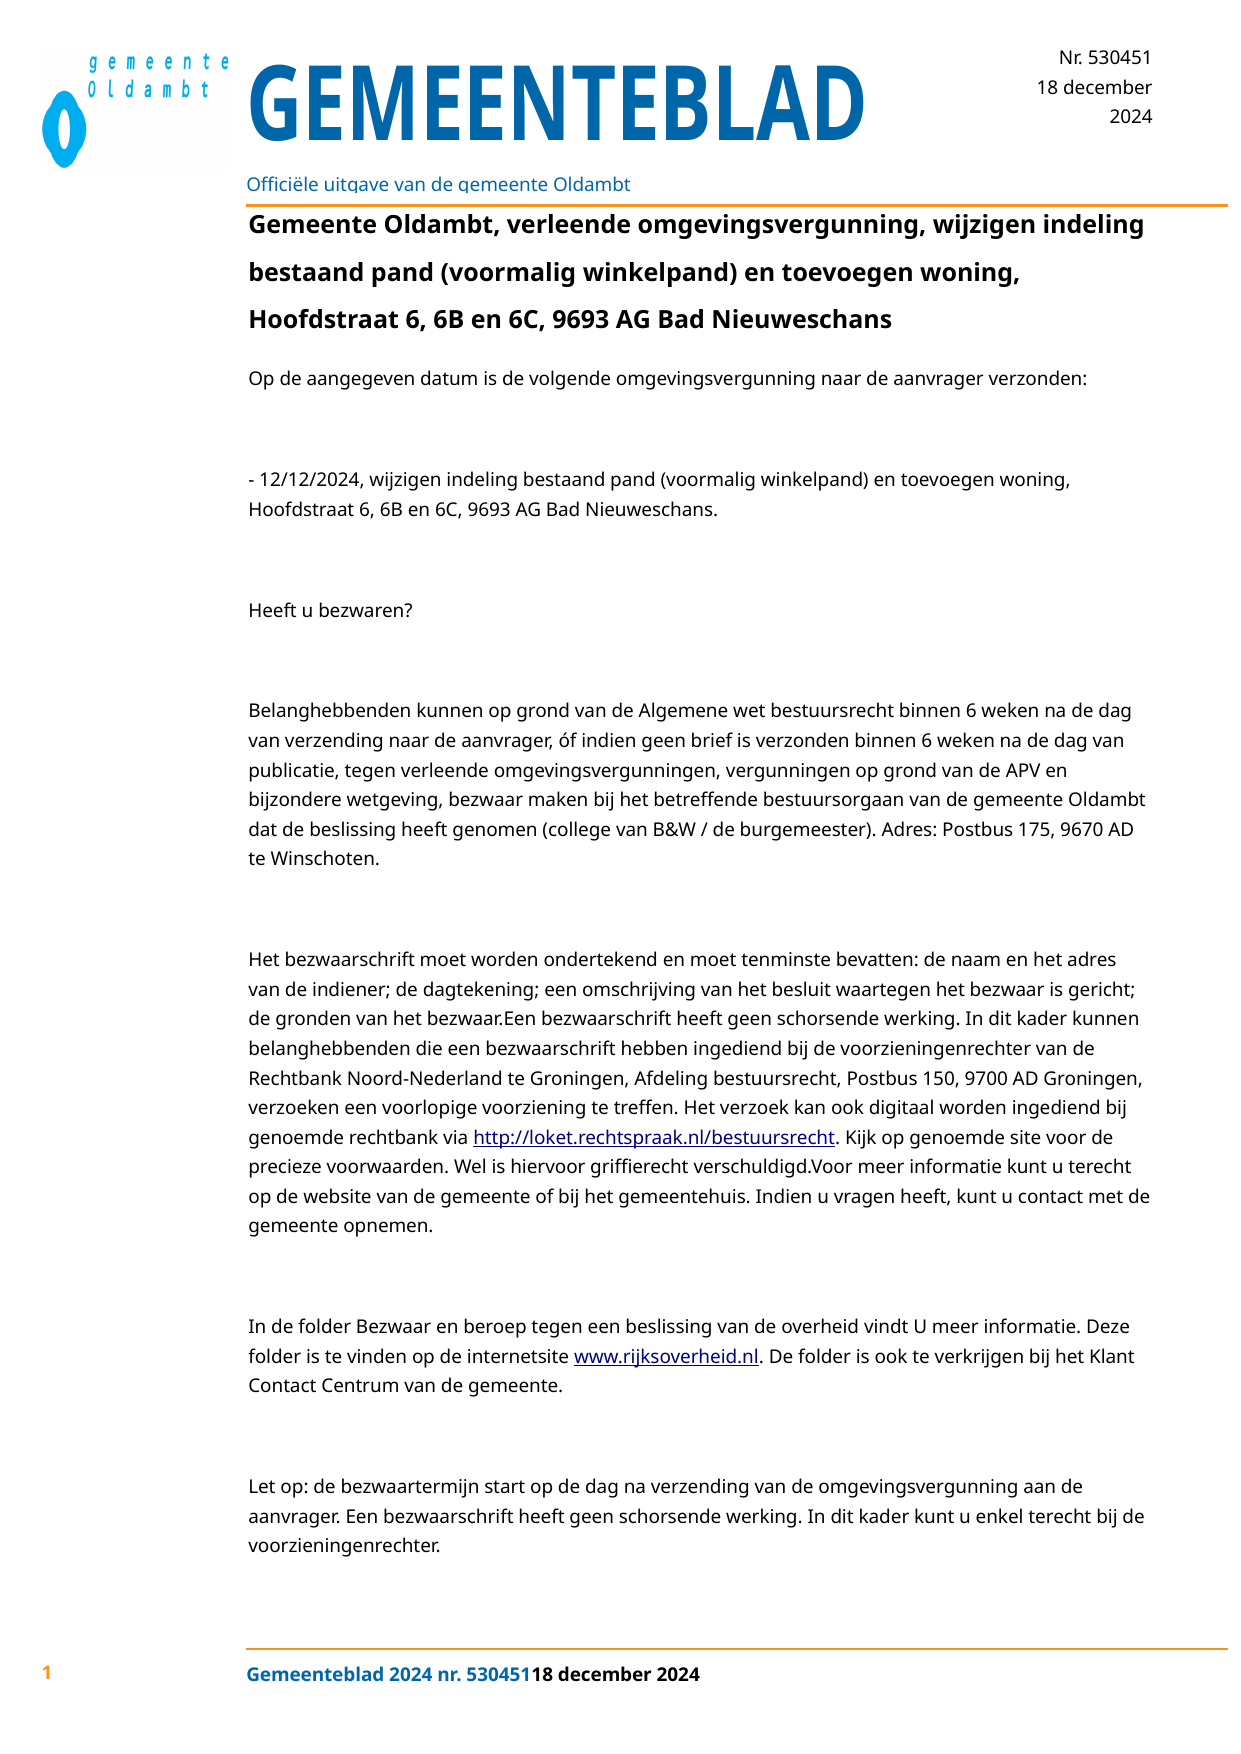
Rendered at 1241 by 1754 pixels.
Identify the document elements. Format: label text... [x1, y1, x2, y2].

text In de folder Bezwaar en beroep tegen een beslissing van de overheid vindt U meer informatie. Deze folder is te vinden op de internetsite www.rijksoverheid.nl. De folder is ook te verkrijgen bij het Klant Contact Centrum van de gemeente. [248, 1313, 1152, 1398]
text Belanghebbenden kunnen op grond van de Algemene wet bestuursrecht binnen 6 weken na de dag van verzending naar de aanvrager, óf indien geen brief is verzonden binnen 6 weken na de dag van publicatie, tegen verleende omgevingsvergunningen, vergunningen op grond van de APV en bijzondere wetgeving, bezwaar maken bij het betreffende bestuursorgaan van de gemeente Oldambt dat de beslissing heeft genomen (college van B&W / de burgemeester). Adres: Postbus 175, 9670 AD te Winschoten. [248, 698, 1152, 871]
text Gemeente Oldambt, verleende omgevingsvergunning, wijzigen indeling bestaand pand (voormalig winkelpand) en toevoegen woning, Hoofdstraat 6, 6B en 6C, 9693 AG Bad Nieuweschans [248, 207, 1152, 336]
text Op de aangegeven datum is de volgende omgevingsvergunning naar de aanvrager verzonden: [248, 366, 1152, 391]
text Let op: de bezwaartermijn start op de dag na verzending van de omgevingsvergunning aan de aanvrager. Een bezwaarschrift heeft geen schorsende werking. In dit kader kunt u enkel terecht bij de voorzieningenrechter. [248, 1473, 1152, 1558]
text - 12/12/2024, wijzigen indeling bestaand pand (voormalig winkelpand) en toevoegen woning, Hoofdstraat 6, 6B en 6C, 9693 AG Bad Nieuweschans. [248, 466, 1152, 522]
text Heeft u bezwaren? [248, 597, 1152, 622]
text Het bezwaarschrift moet worden ondertekend en moet tenminste bevatten: de naam en het adres van de indiener; de dagtekening; een omschrijving van het besluit waartegen het bezwaar is gericht; de gronden van het bezwaar.Een bezwaarschrift heeft geen schorsende werking. In dit kader kunnen belanghebbenden die een bezwaarschrift hebben ingediend bij de voorzieningenrechter van de Rechtbank Noord-Nederland te Groningen, Afdeling bestuursrecht, Postbus 150, 9700 AD Groningen, verzoeken een voorlopige voorziening te treffen. Het verzoek kan ook digitaal worden ingediend bij genoemde rechtbank via http://loket.rechtspraak.nl/bestuursrecht. Kijk op genoemde site voor de precieze voorwaarden. Wel is hiervoor griffierecht verschuldigd.Voor meer informatie kunt u terecht op de website van de gemeente of bij het gemeentehuis. Indien u vragen heeft, kunt u contact met de gemeente opnemen. [248, 946, 1152, 1238]
picture [41, 47, 231, 172]
